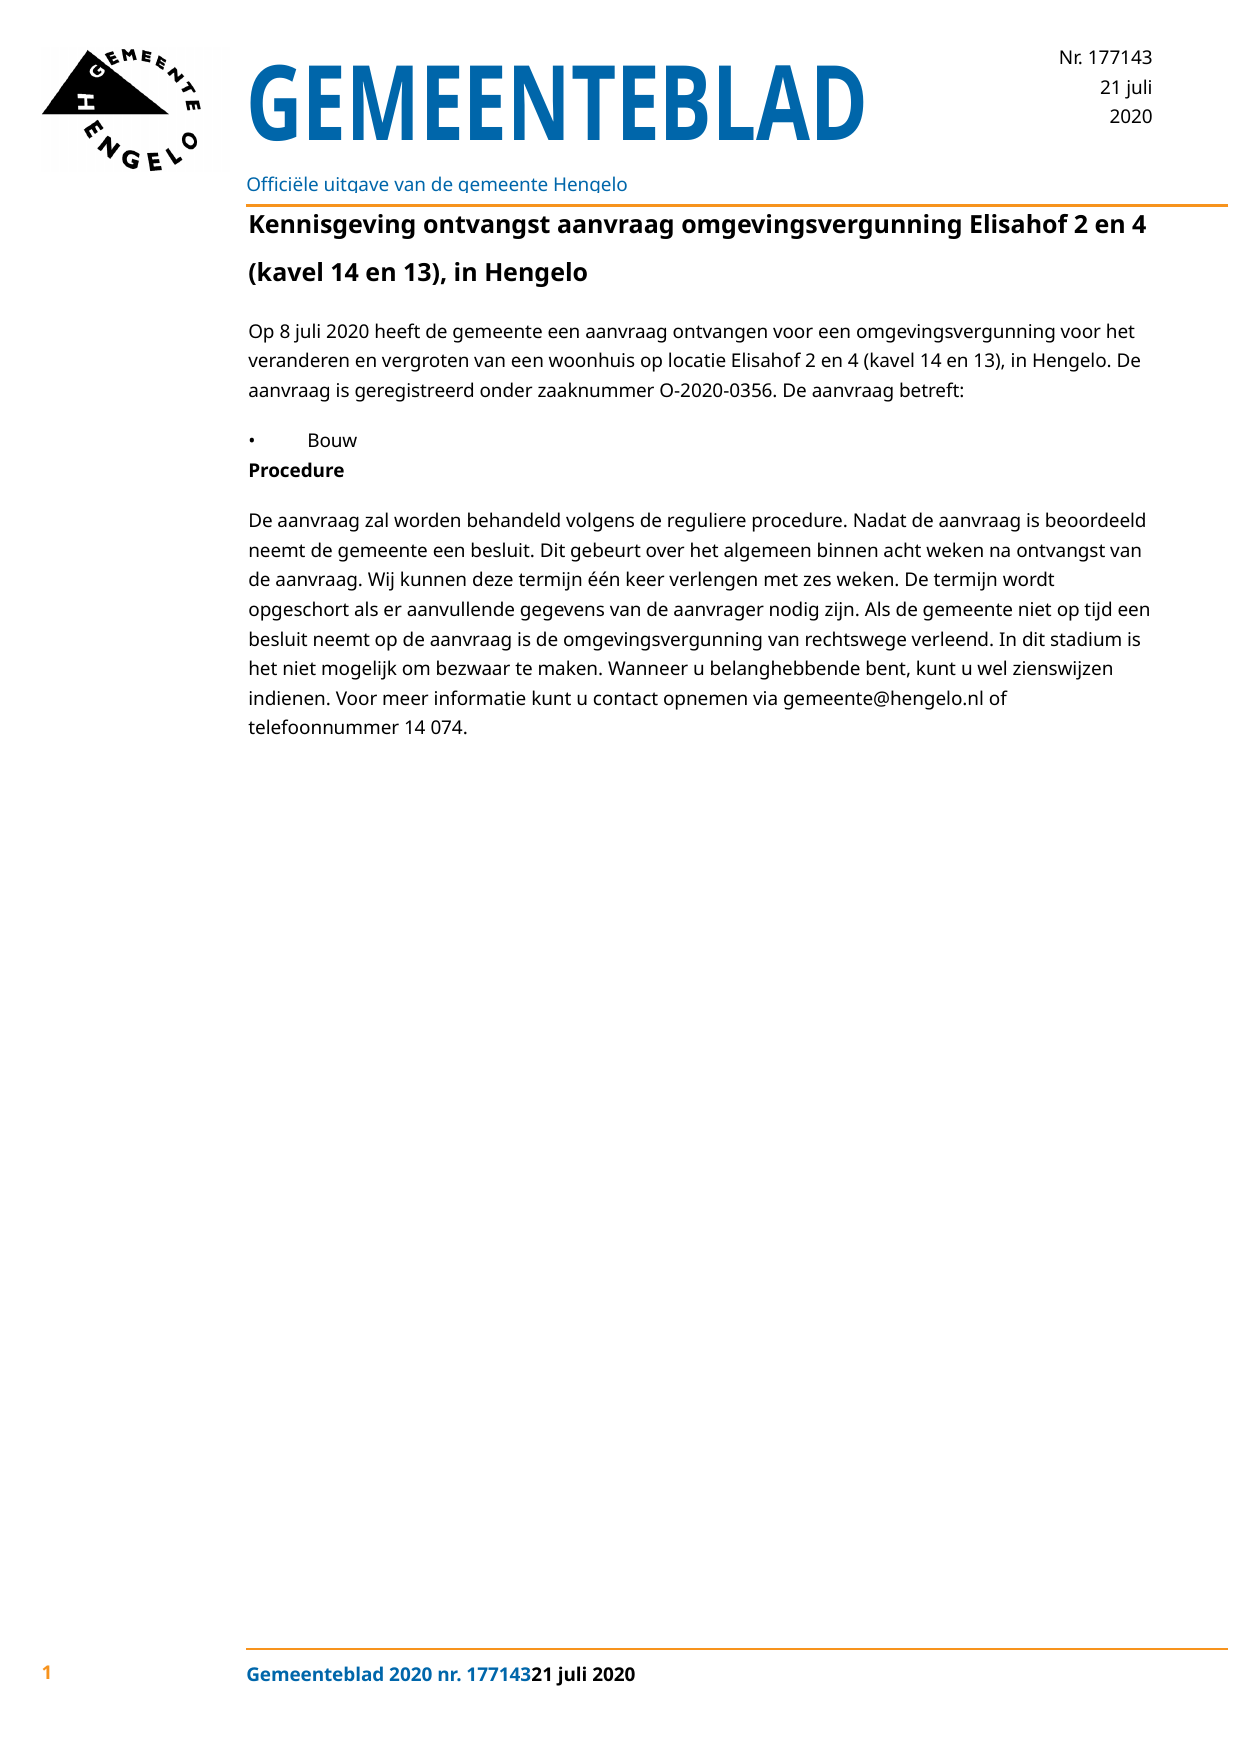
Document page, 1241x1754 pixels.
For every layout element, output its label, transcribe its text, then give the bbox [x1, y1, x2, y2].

text Op 8 juli 2020 heeft de gemeente een aanvraag ontvangen voor een omgevingsvergunning voor het veranderen en vergroten van een woonhuis op locatie Elisahof 2 en 4 (kavel 14 en 13), in Hengelo. De aanvraag is geregistreerd onder zaaknummer O-2020-0356. De aanvraag betreft: [248, 318, 1152, 403]
picture [41, 47, 231, 172]
text Kennisgeving ontvangst aanvraag omgevingsvergunning Elisahof 2 en 4 (kavel 14 en 13), in Hengelo [248, 207, 1152, 288]
list Bouw [248, 427, 1152, 453]
text Procedure [248, 457, 1152, 483]
text De aanvraag zal worden behandeld volgens de reguliere procedure. Nadat de aanvraag is beoordeeld neemt de gemeente een besluit. Dit gebeurt over het algemeen binnen acht weken na ontvangst van de aanvraag. Wij kunnen deze termijn één keer verlengen met zes weken. De termijn wordt opgeschort als er aanvullende gegevens van de aanvrager nodig zijn. Als de gemeente niet op tijd een besluit neemt op de aanvraag is de omgevingsvergunning van rechtswege verleend. In dit stadium is het niet mogelijk om bezwaar te maken. Wanneer u belanghebbende bent, kunt u wel zienswijzen indienen. Voor meer informatie kunt u contact opnemen via gemeente@hengelo.nl of telefoonnummer 14 074. [248, 507, 1152, 740]
